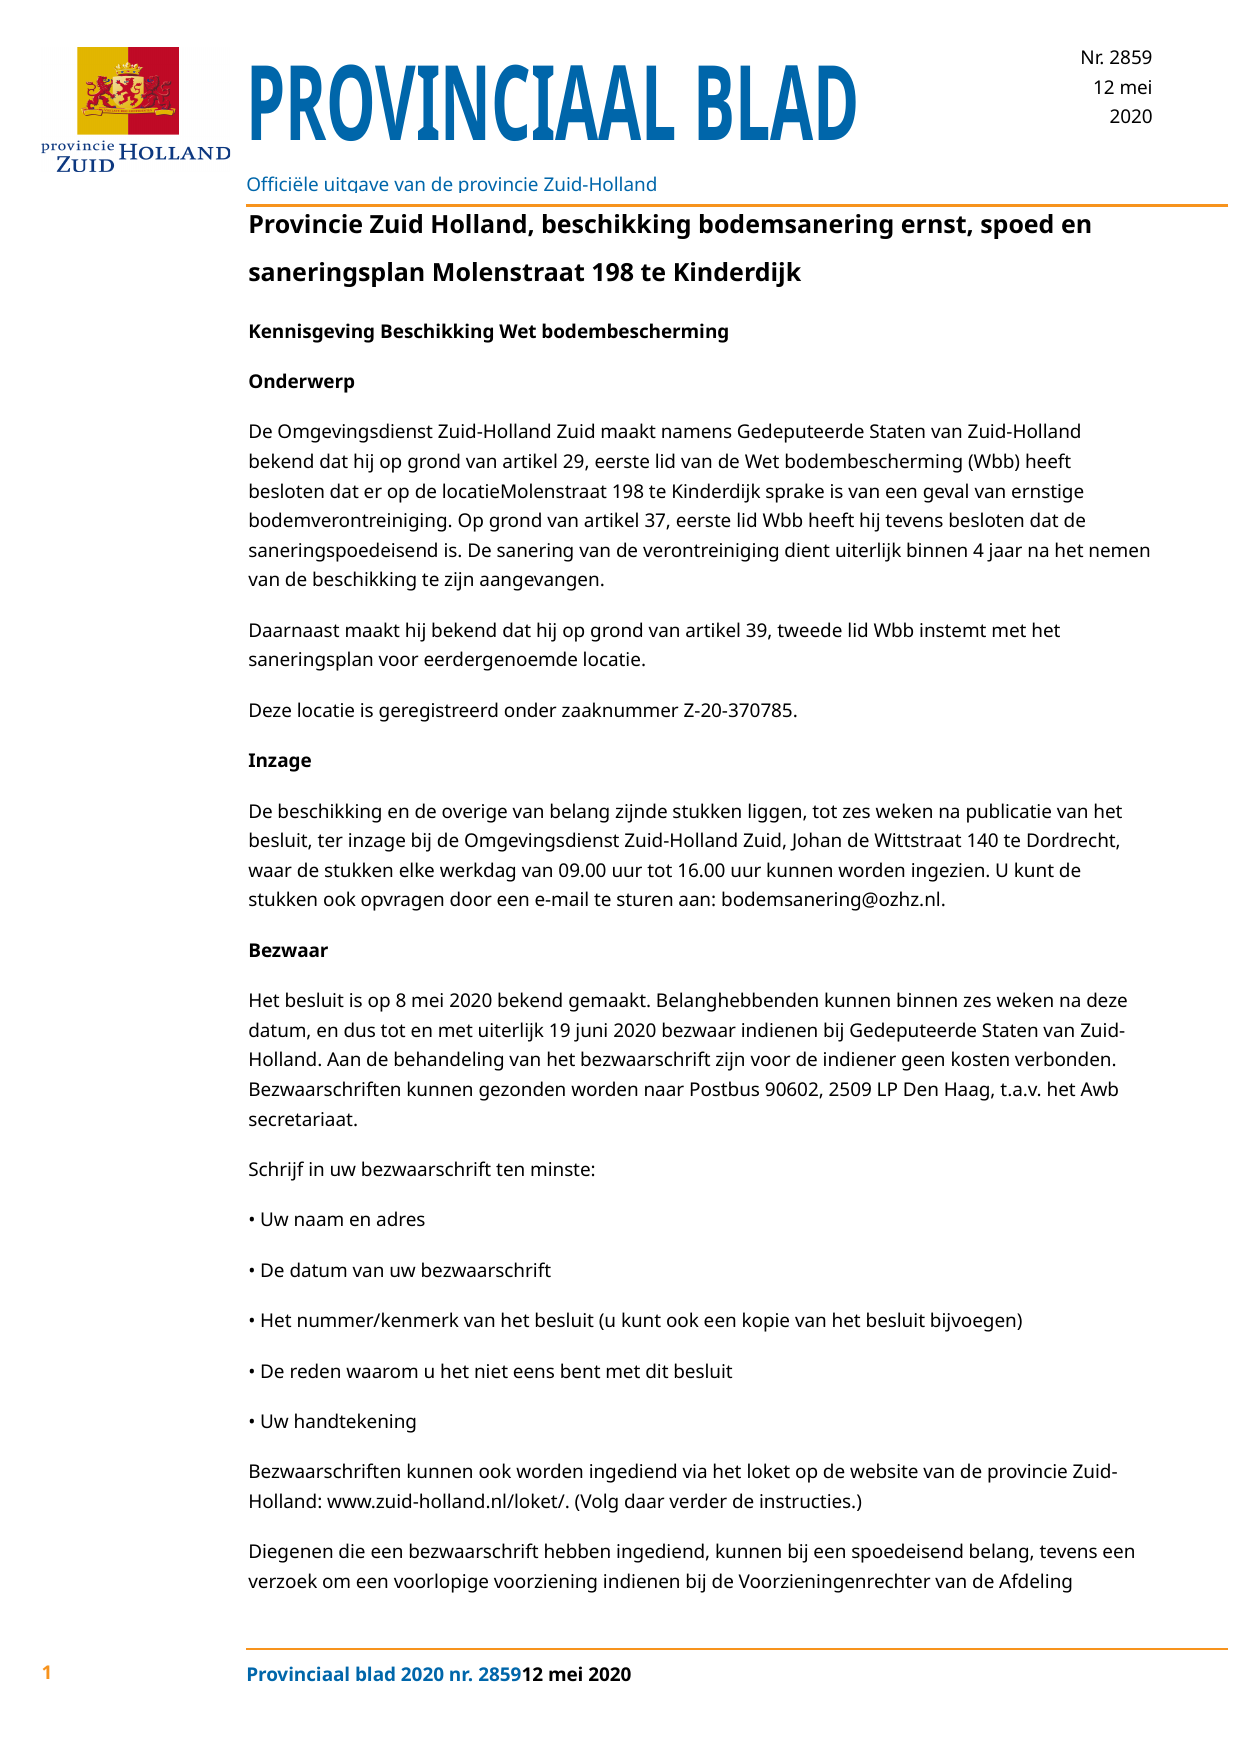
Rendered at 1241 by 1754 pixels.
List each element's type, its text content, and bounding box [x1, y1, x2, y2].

text Diegenen die een bezwaarschrift hebben ingediend, kunnen bij een spoedeisend belang, tevens een verzoek om een voorlopige voorziening indienen bij de Voorzieningenrechter van de Afdeling [248, 1539, 1152, 1594]
text Inzage [248, 747, 1152, 773]
text Kennisgeving Beschikking Wet bodembescherming [248, 318, 1152, 344]
text Bezwaar [248, 937, 1152, 963]
text Provincie Zuid Holland, beschikking bodemsanering ernst, spoed en saneringsplan Molenstraat 198 te Kinderdijk [248, 207, 1152, 288]
text • De reden waarom u het niet eens bent met dit besluit [248, 1358, 1152, 1384]
text • De datum van uw bezwaarschrift [248, 1257, 1152, 1283]
text Het besluit is op 8 mei 2020 bekend gemaakt. Belanghebbenden kunnen binnen zes weken na deze datum, en dus tot en met uiterlijk 19 juni 2020 bezwaar indienen bij Gedeputeerde Staten van Zuid-Holland. Aan de behandeling van het bezwaarschrift zijn voor de indiener geen kosten verbonden. Bezwaarschriften kunnen gezonden worden naar Postbus 90602, 2509 LP Den Haag, t.a.v. het Awb secretariaat. [248, 987, 1152, 1132]
text De beschikking en de overige van belang zijnde stukken liggen, tot zes weken na publicatie van het besluit, ter inzage bij de Omgevingsdienst Zuid-Holland Zuid, Johan de Wittstraat 140 te Dordrecht, waar de stukken elke werkdag van 09.00 uur tot 16.00 uur kunnen worden ingezien. U kunt de stukken ook opvragen door een e-mail te sturen aan: bodemsanering@ozhz.nl. [248, 798, 1152, 912]
text De Omgevingsdienst Zuid-Holland Zuid maakt namens Gedeputeerde Staten van Zuid-Holland bekend dat hij op grond van artikel 29, eerste lid van de Wet bodembescherming (Wbb) heeft besloten dat er op de locatieMolenstraat 198 te Kinderdijk sprake is van een geval van ernstige bodemverontreiniging. Op grond van artikel 37, eerste lid Wbb heeft hij tevens besloten dat de saneringspoedeisend is. De sanering van de verontreiniging dient uiterlijk binnen 4 jaar na het nemen van de beschikking te zijn aangevangen. [248, 419, 1152, 592]
text Onderwerp [248, 368, 1152, 394]
text • Uw naam en adres [248, 1207, 1152, 1232]
text • Het nummer/kenmerk van het besluit (u kunt ook een kopie van het besluit bijvoegen) [248, 1307, 1152, 1333]
text Daarnaast maakt hij bekend dat hij op grond van artikel 39, tweede lid Wbb instemt met het saneringsplan voor eerdergenoemde locatie. [248, 617, 1152, 672]
text Deze locatie is geregistreerd onder zaaknummer Z-20-370785. [248, 697, 1152, 723]
text Bezwaarschriften kunnen ook worden ingediend via het loket op de website van de provincie Zuid-Holland: www.zuid-holland.nl/loket/. (Volg daar verder de instructies.) [248, 1459, 1152, 1514]
picture [41, 47, 231, 172]
text • Uw handtekening [248, 1408, 1152, 1434]
text Schrijf in uw bezwaarschrift ten minste: [248, 1156, 1152, 1182]
